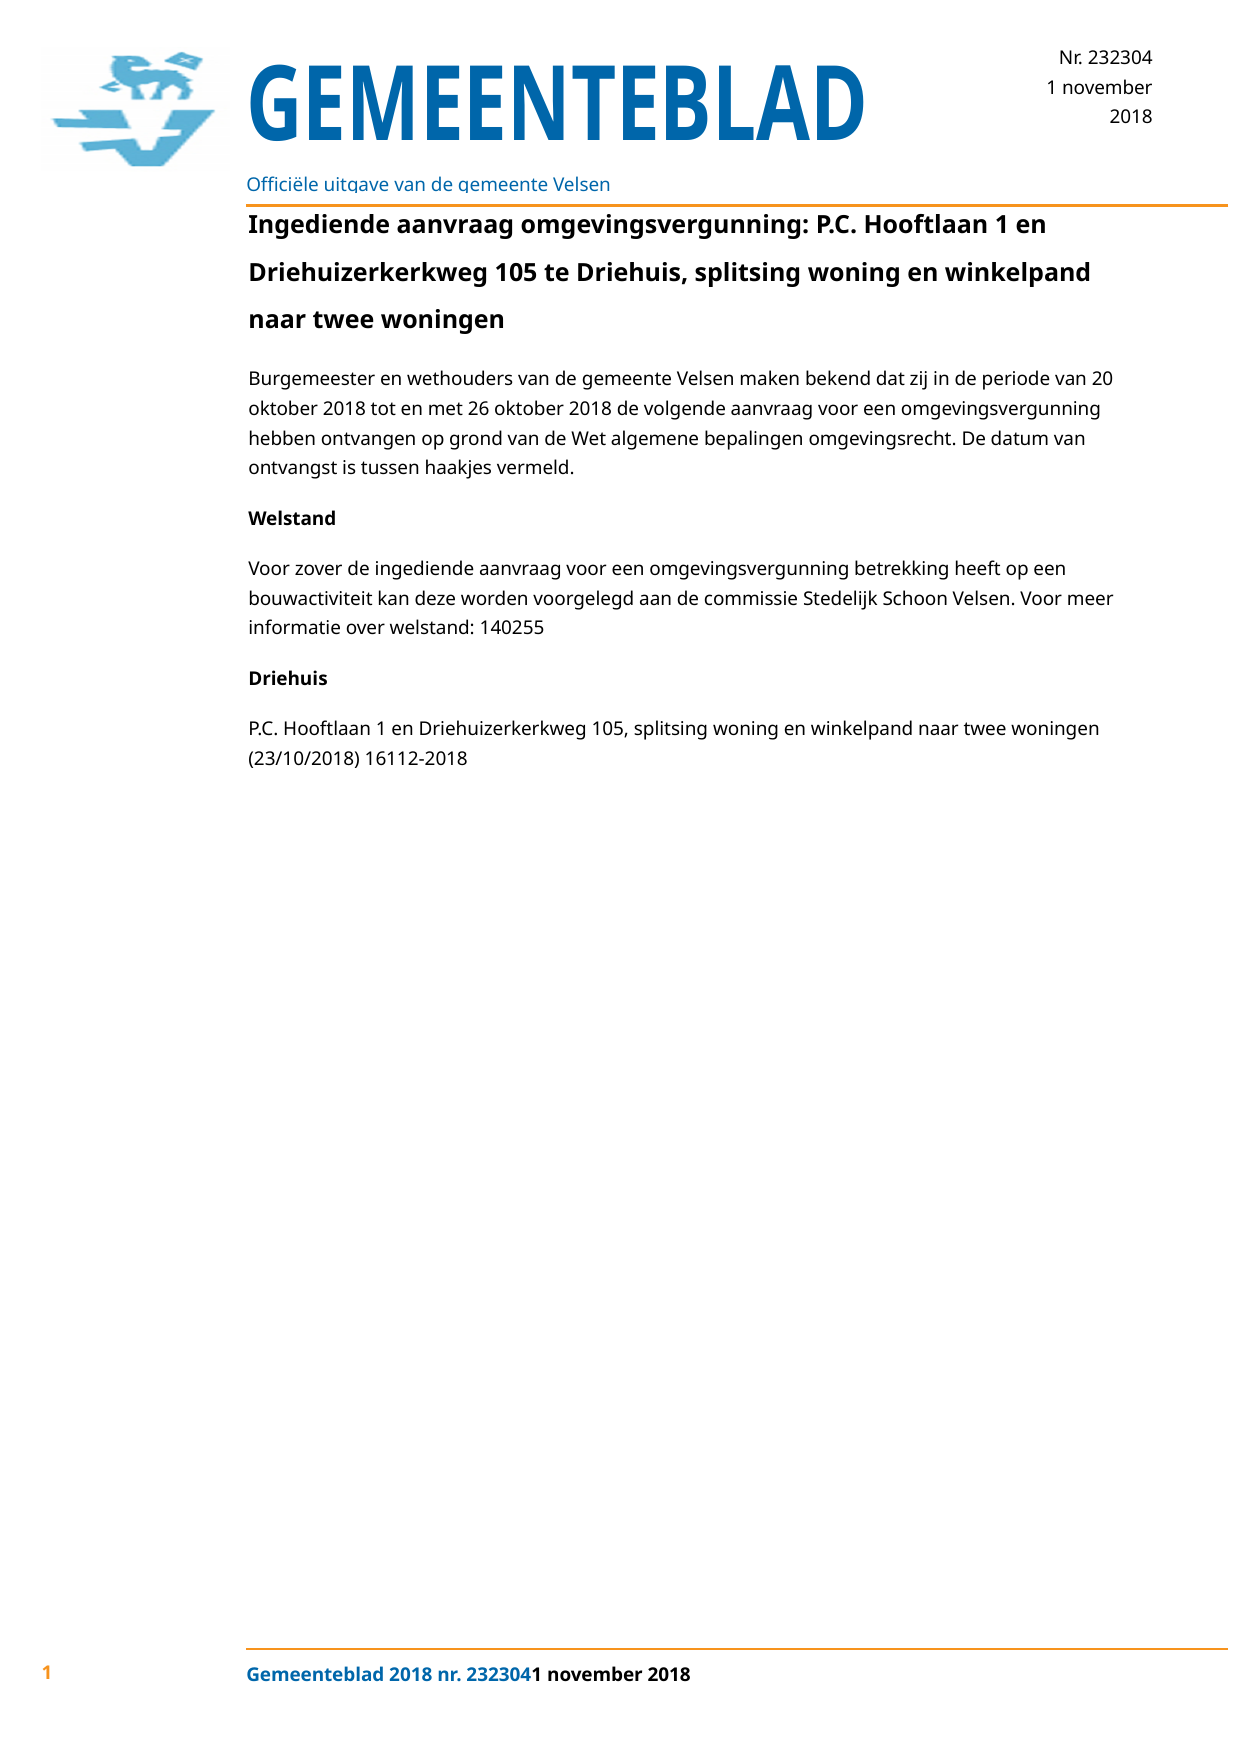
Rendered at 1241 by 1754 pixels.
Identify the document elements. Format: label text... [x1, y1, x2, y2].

text Welstand [248, 505, 1152, 530]
text P.C. Hooftlaan 1 en Driehuizerkerkweg 105, splitsing woning en winkelpand naar twee woningen (23/10/2018) 16112-2018 [248, 715, 1152, 770]
text Burgemeester en wethouders van de gemeente Velsen maken bekend dat zij in de periode van 20 oktober 2018 tot en met 26 oktober 2018 de volgende aanvraag voor een omgevingsvergunning hebben ontvangen op grond van de Wet algemene bepalingen omgevingsrecht. De datum van ontvangst is tussen haakjes vermeld. [248, 366, 1152, 480]
picture [41, 47, 231, 172]
text Ingediende aanvraag omgevingsvergunning: P.C. Hooftlaan 1 en Driehuizerkerkweg 105 te Driehuis, splitsing woning en winkelpand naar twee woningen [248, 207, 1152, 336]
text Driehuis [248, 665, 1152, 690]
text Voor zover de ingediende aanvraag voor een omgevingsvergunning betrekking heeft op een bouwactiviteit kan deze worden voorgelegd aan de commissie Stedelijk Schoon Velsen. Voor meer informatie over welstand: 140255 [248, 555, 1152, 640]
